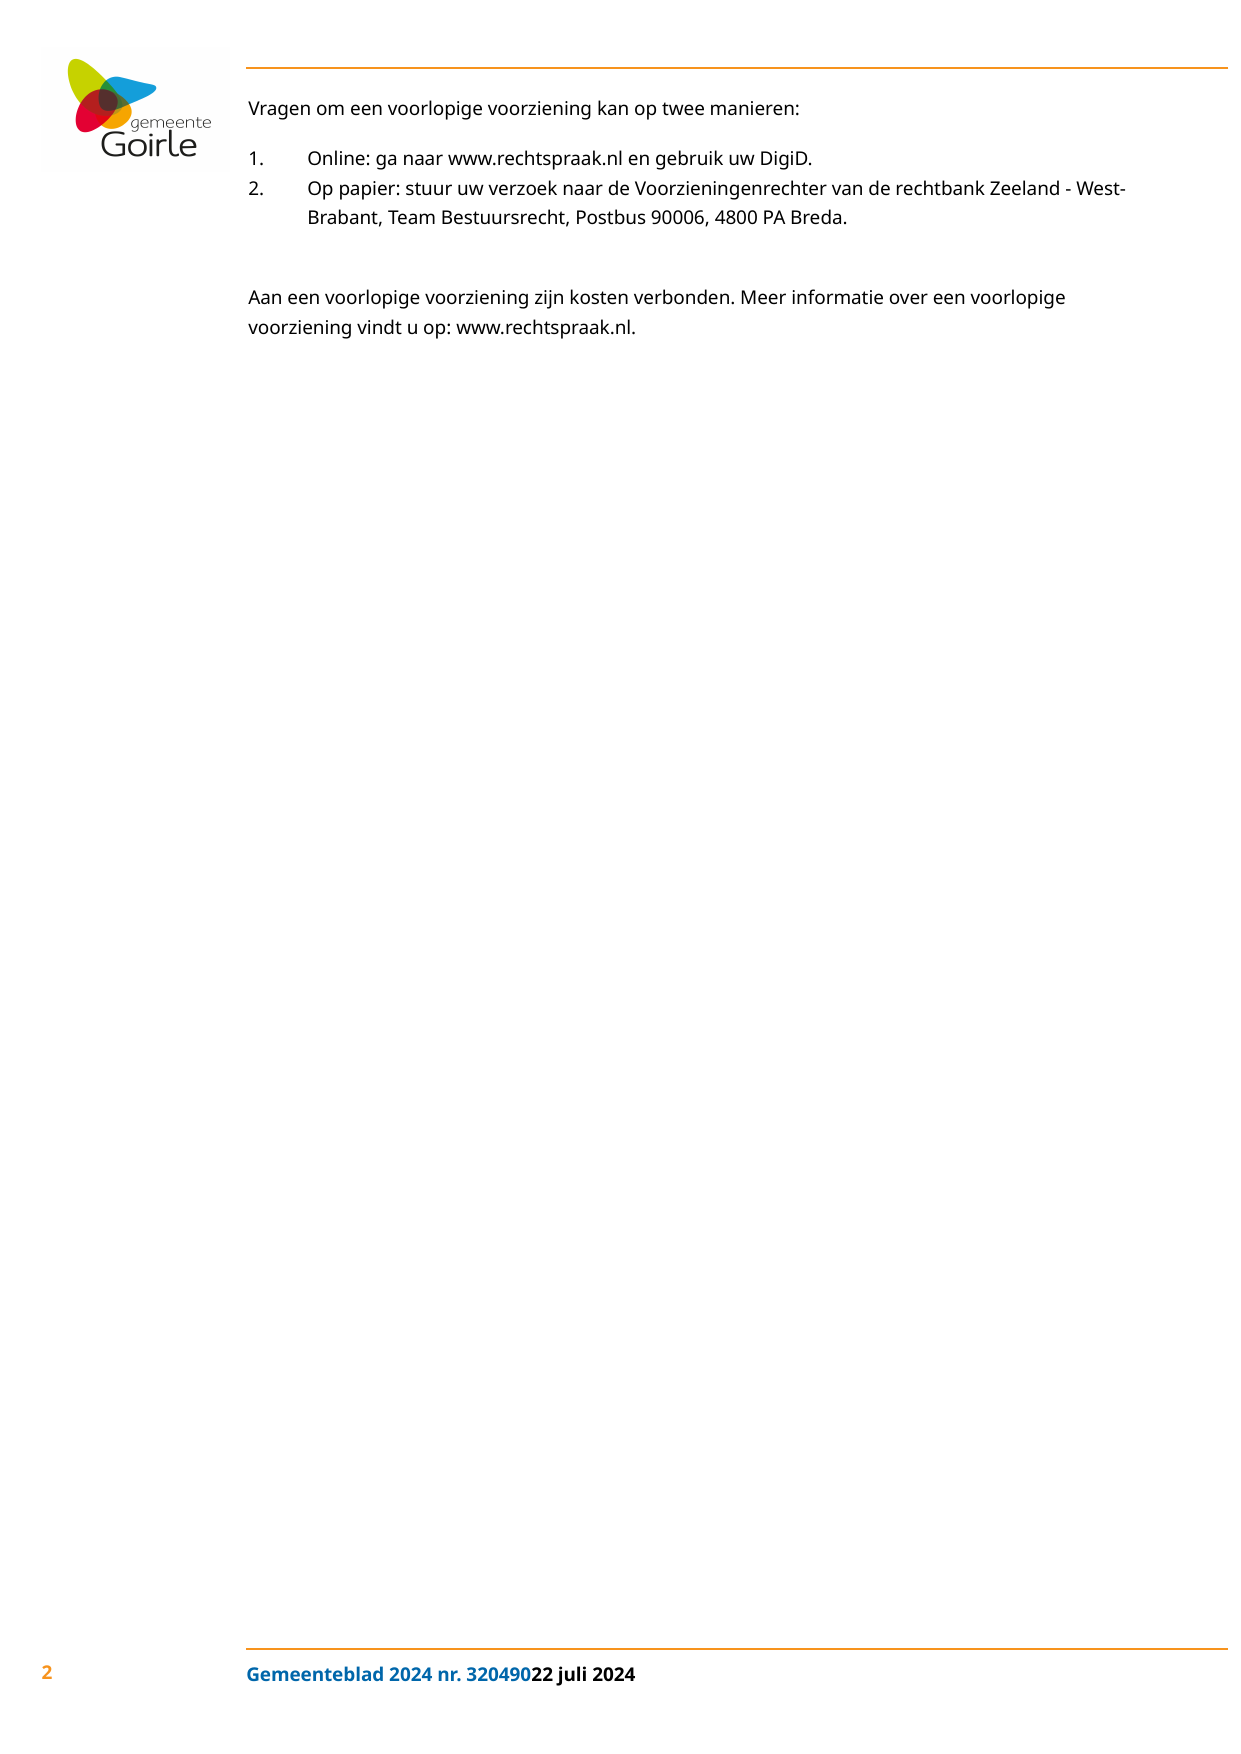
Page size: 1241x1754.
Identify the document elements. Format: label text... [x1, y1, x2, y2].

picture [41, 47, 231, 172]
text Vragen om een voorlopige voorziening kan op twee manieren: [248, 95, 1152, 121]
text Aan een voorlopige voorziening zijn kosten verbonden. Meer informatie over een voorlopige voorziening vindt u op: www.rechtspraak.nl. [248, 284, 1152, 340]
list Online: ga naar www.rechtspraak.nl en gebruik uw DigiD. [248, 145, 1152, 171]
list Op papier: stuur uw verzoek naar de Voorzieningenrechter van de rechtbank Zeeland - West-Brabant, Team Bestuursrecht, Postbus 90006, 4800 PA Breda. [248, 175, 1152, 230]
